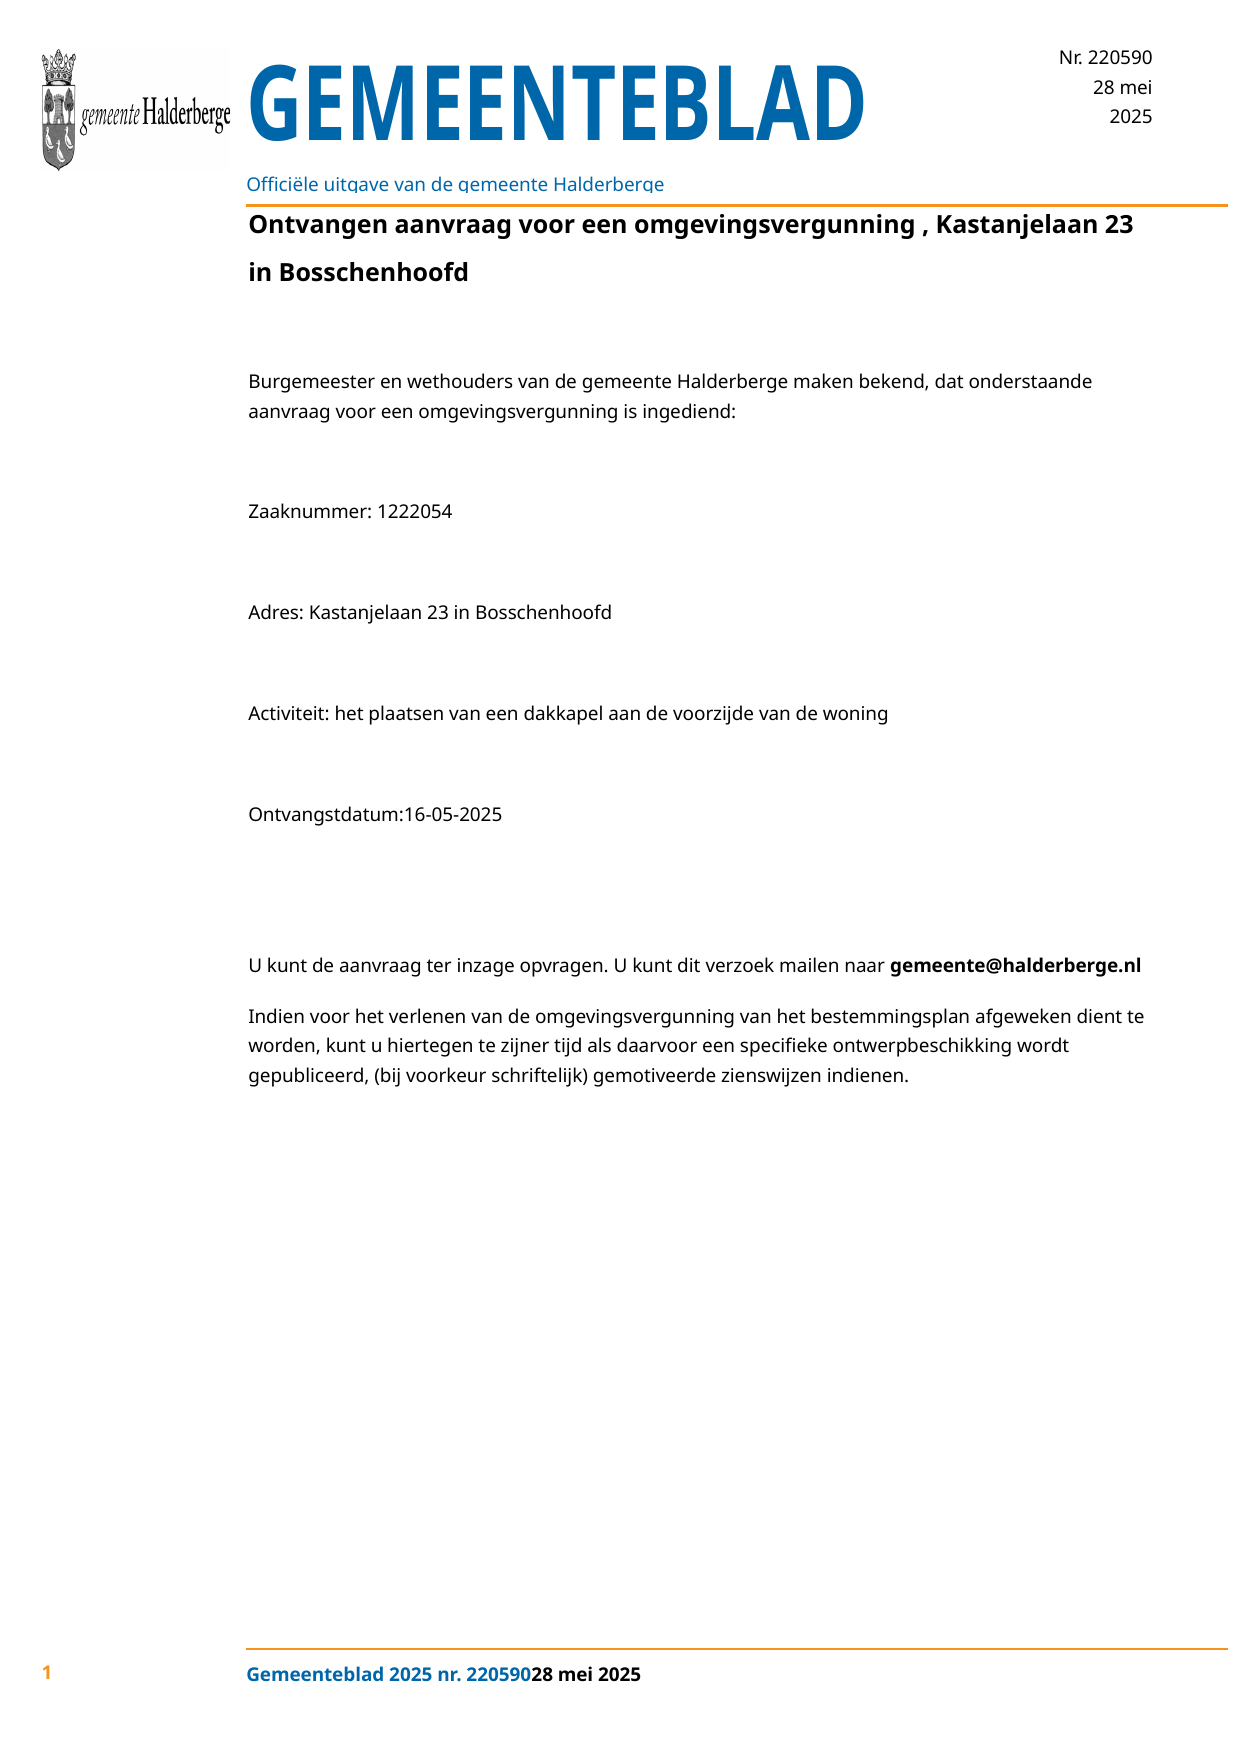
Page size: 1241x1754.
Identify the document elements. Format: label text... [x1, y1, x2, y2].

text Ontvangstdatum:16-05-2025 [248, 801, 1152, 827]
text Ontvangen aanvraag voor een omgevingsvergunning , Kastanjelaan 23 in Bosschenhoofd [248, 207, 1152, 288]
text Activiteit: het plaatsen van een dakkapel aan de voorzijde van de woning [248, 700, 1152, 726]
text Burgemeester en wethouders van de gemeente Halderberge maken bekend, dat onderstaande aanvraag voor een omgevingsvergunning is ingediend: [248, 368, 1152, 424]
text Zaaknummer: 1222054 [248, 499, 1152, 524]
text U kunt de aanvraag ter inzage opvragen. U kunt dit verzoek mailen naar gemeente@halderberge.nl [248, 952, 1152, 978]
text Indien voor het verlenen van de omgevingsvergunning van het bestemmingsplan afgeweken dient te worden, kunt u hiertegen te zijner tijd als daarvoor een specifieke ontwerpbeschikking wordt gepubliceerd, (bij voorkeur schriftelijk) gemotiveerde zienswijzen indienen. [248, 1003, 1152, 1088]
text Adres: Kastanjelaan 23 in Bosschenhoofd [248, 599, 1152, 625]
picture [41, 47, 231, 172]
